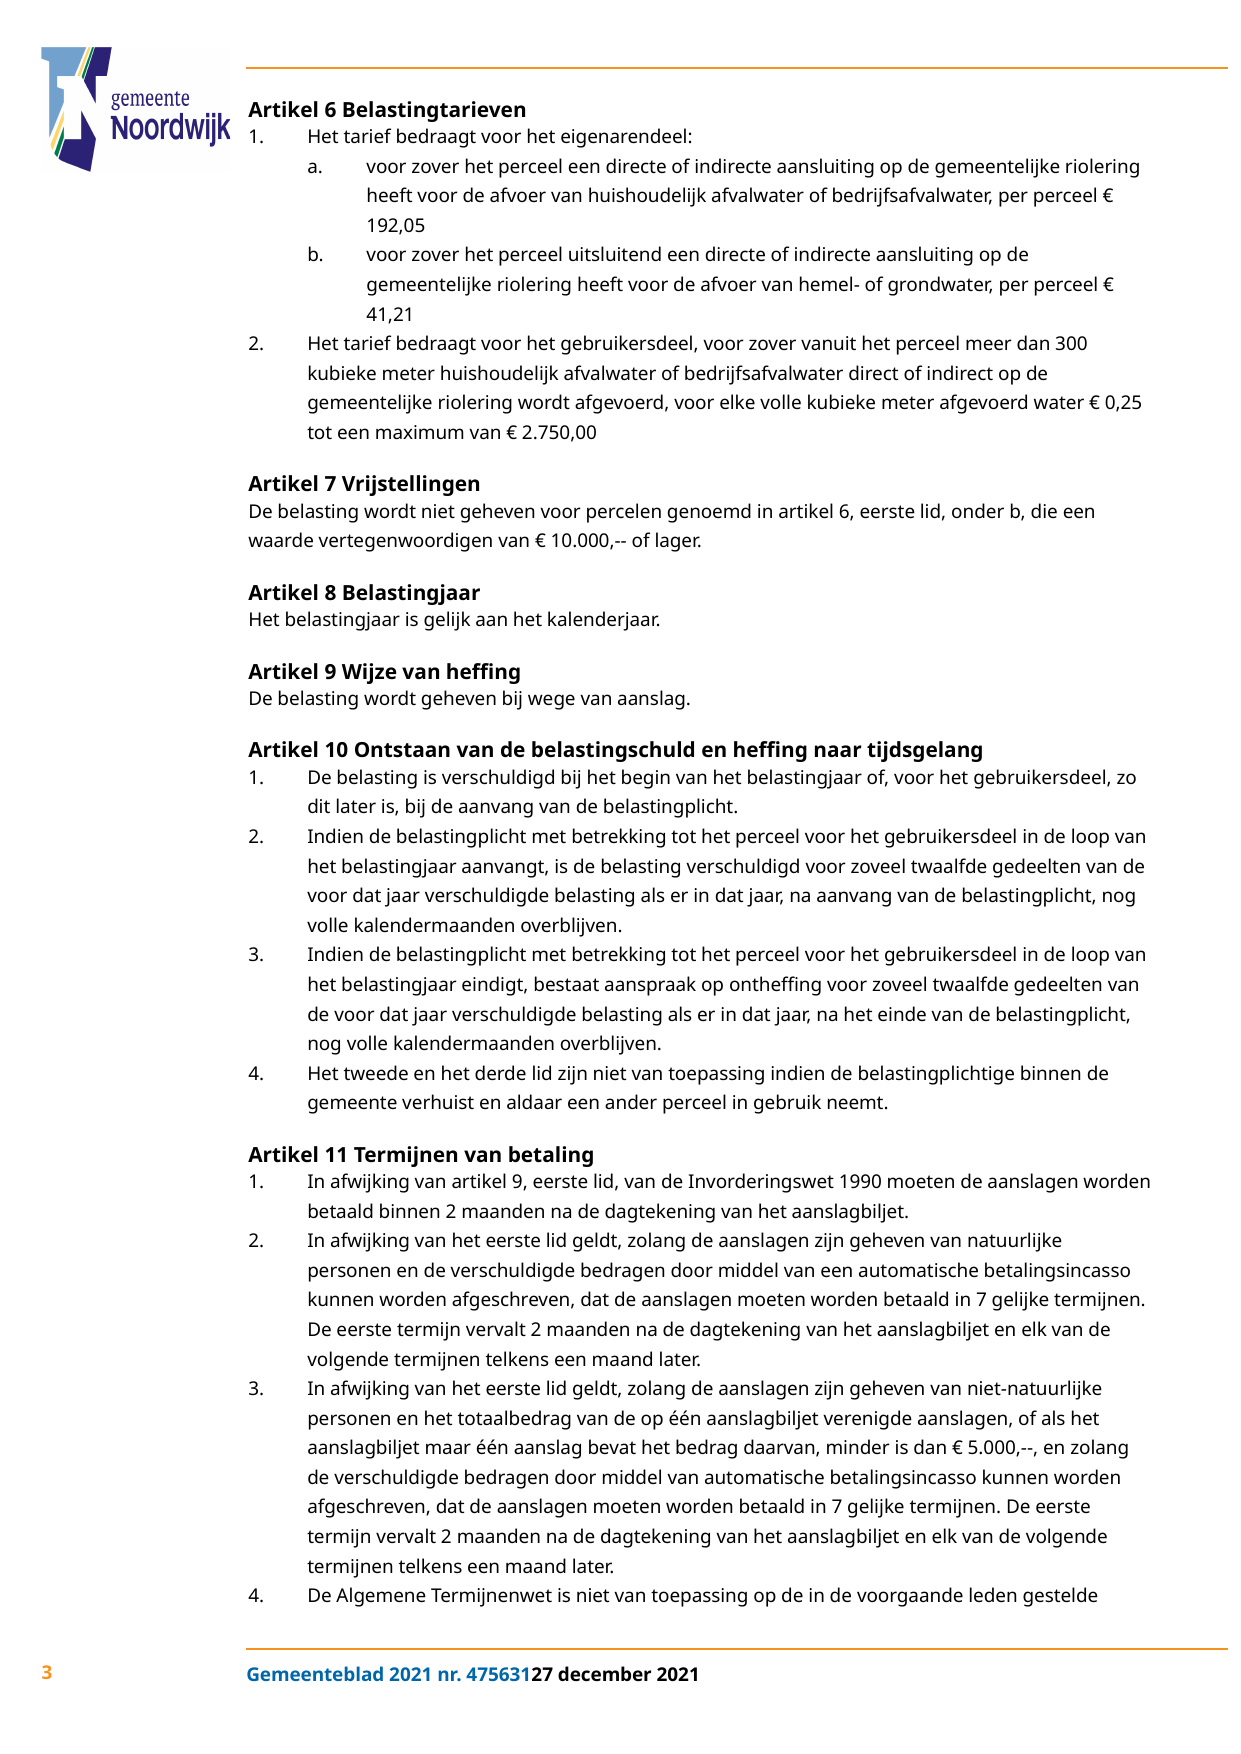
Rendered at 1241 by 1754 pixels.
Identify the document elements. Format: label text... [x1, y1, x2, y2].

list Het tarief bedraagt voor het eigenarendeel: [248, 123, 1152, 149]
list tot een maximum van € 2.750,00 [248, 419, 1152, 445]
list voor zover het perceel uitsluitend een directe of indirecte aansluiting op de gemeentelijke riolering heeft voor de afvoer van hemel- of grondwater, per perceel € 41,21 [307, 242, 1152, 326]
list De belasting is verschuldigd bij het begin van het belastingjaar of, voor het gebruikersdeel, zo dit later is, bij de aanvang van de belastingplicht. [248, 764, 1152, 819]
text Artikel 7 Vrijstellingen [248, 469, 1152, 498]
text Artikel 8 Belastingjaar [248, 578, 1152, 606]
list In afwijking van artikel 9, eerste lid, van de Invorderingswet 1990 moeten de aanslagen worden betaald binnen 2 maanden na de dagtekening van het aanslagbiljet. [248, 1168, 1152, 1224]
text Artikel 10 Ontstaan van de belastingschuld en heffing naar tijdsgelang [248, 736, 1152, 764]
list Indien de belastingplicht met betrekking tot het perceel voor het gebruikersdeel in de loop van het belastingjaar aanvangt, is de belasting verschuldigd voor zoveel twaalfde gedeelten van de voor dat jaar verschuldigde belasting als er in dat jaar, na aanvang van de belastingplicht, nog volle kalendermaanden overblijven. [248, 823, 1152, 938]
list In afwijking van het eerste lid geldt, zolang de aanslagen zijn geheven van niet-natuurlijke personen en het totaalbedrag van de op één aanslagbiljet verenigde aanslagen, of als het aanslagbiljet maar één aanslag bevat het bedrag daarvan, minder is dan € 5.000,--, en zolang de verschuldigde bedragen door middel van automatische betalingsincasso kunnen worden afgeschreven, dat de aanslagen moeten worden betaald in 7 gelijke termijnen. De eerste termijn vervalt 2 maanden na de dagtekening van het aanslagbiljet en elk van de volgende termijnen telkens een maand later. [248, 1375, 1152, 1579]
text Het belastingjaar is gelijk aan het kalenderjaar. [248, 606, 1152, 632]
list voor zover het perceel een directe of indirecte aansluiting op de gemeentelijke riolering heeft voor de afvoer van huishoudelijk afvalwater of bedrijfsafvalwater, per perceel € 192,05 [307, 153, 1152, 238]
picture [41, 47, 231, 172]
list In afwijking van het eerste lid geldt, zolang de aanslagen zijn geheven van natuurlijke personen en de verschuldigde bedragen door middel van een automatische betalingsincasso kunnen worden afgeschreven, dat de aanslagen moeten worden betaald in 7 gelijke termijnen. De eerste termijn vervalt 2 maanden na de dagtekening van het aanslagbiljet en elk van de volgende termijnen telkens een maand later. [248, 1227, 1152, 1372]
text De belasting wordt niet geheven voor percelen genoemd in artikel 6, eerste lid, onder b, die een waarde vertegenwoordigen van € 10.000,-- of lager. [248, 498, 1152, 553]
list Indien de belastingplicht met betrekking tot het perceel voor het gebruikersdeel in de loop van het belastingjaar eindigt, bestaat aanspraak op ontheffing voor zoveel twaalfde gedeelten van de voor dat jaar verschuldigde belasting als er in dat jaar, na het einde van de belastingplicht, nog volle kalendermaanden overblijven. [248, 942, 1152, 1056]
list De Algemene Termijnenwet is niet van toepassing op de in de voorgaande leden gestelde [248, 1582, 1152, 1608]
text Artikel 6 Belastingtarieven [248, 95, 1152, 123]
list Het tarief bedraagt voor het gebruikersdeel, voor zover vanuit het perceel meer dan 300 kubieke meter huishoudelijk afvalwater of bedrijfsafvalwater direct of indirect op de gemeentelijke riolering wordt afgevoerd, voor elke volle kubieke meter afgevoerd water € 0,25 [248, 330, 1152, 415]
list Het tweede en het derde lid zijn niet van toepassing indien de belastingplichtige binnen de gemeente verhuist en aldaar een ander perceel in gebruik neemt. [248, 1060, 1152, 1115]
text Artikel 11 Termijnen van betaling [248, 1140, 1152, 1168]
text Artikel 9 Wijze van heffing [248, 657, 1152, 685]
text De belasting wordt geheven bij wege van aanslag. [248, 685, 1152, 711]
